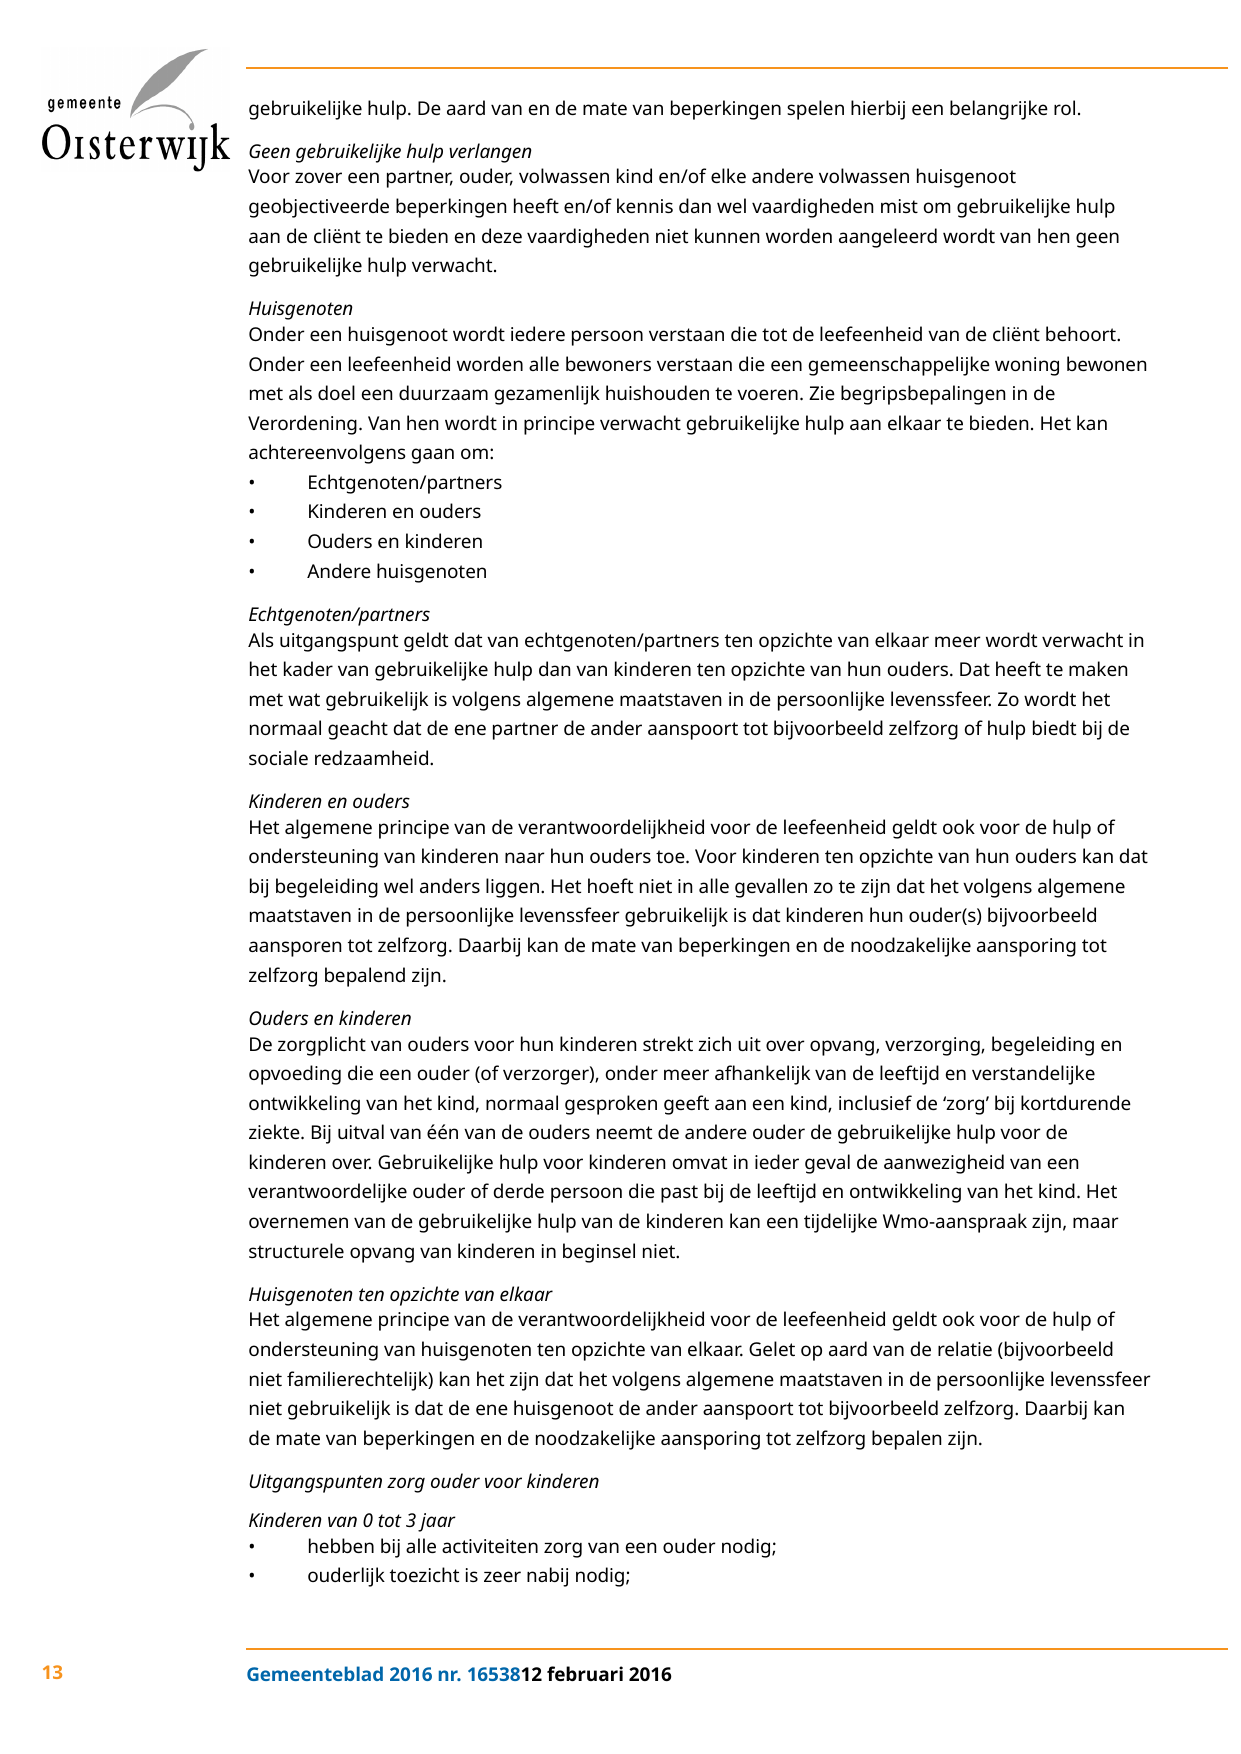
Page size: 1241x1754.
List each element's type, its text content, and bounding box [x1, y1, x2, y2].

text Kinderen en ouders [248, 788, 1152, 814]
text Als uitgangspunt geldt dat van echtgenoten/partners ten opzichte van elkaar meer wordt verwacht in het kader van gebruikelijke hulp dan van kinderen ten opzichte van hun ouders. Dat heeft te maken met wat gebruikelijk is volgens algemene maatstaven in de persoonlijke levenssfeer. Zo wordt het normaal geacht dat de ene partner de ander aanspoort tot bijvoorbeeld zelfzorg of hulp biedt bij de sociale redzaamheid. [248, 627, 1152, 771]
text Huisgenoten [248, 296, 1152, 321]
list Kinderen en ouders [248, 499, 1152, 524]
text Voor zover een partner, ouder, volwassen kind en/of elke andere volwassen huisgenoot geobjectiveerde beperkingen heeft en/of kennis dan wel vaardigheden mist om gebruikelijke hulp aan de cliënt te bieden en deze vaardigheden niet kunnen worden aangeleerd wordt van hen geen gebruikelijke hulp verwacht. [248, 164, 1152, 278]
list Ouders en kinderen [248, 528, 1152, 554]
list ouderlijk toezicht is zeer nabij nodig; [248, 1563, 1152, 1588]
picture [41, 47, 231, 172]
text Uitgangspunten zorg ouder voor kinderen [248, 1468, 1152, 1494]
text Het algemene principe van de verantwoordelijkheid voor de leefeenheid geldt ook voor de hulp of ondersteuning van huisgenoten ten opzichte van elkaar. Gelet op aard van de relatie (bijvoorbeeld niet familierechtelijk) kan het zijn dat het volgens algemene maatstaven in de persoonlijke levenssfeer niet gebruikelijk is dat de ene huisgenoot de ander aanspoort tot bijvoorbeeld zelfzorg. Daarbij kan de mate van beperkingen en de noodzakelijke aansporing tot zelfzorg bepalen zijn. [248, 1307, 1152, 1451]
text Echtgenoten/partners [248, 601, 1152, 627]
text Kinderen van 0 tot 3 jaar [248, 1507, 1152, 1533]
list hebben bij alle activiteiten zorg van een ouder nodig; [248, 1533, 1152, 1559]
text Onder een huisgenoot wordt iedere persoon verstaan die tot de leefeenheid van de cliënt behoort. Onder een leefeenheid worden alle bewoners verstaan die een gemeenschappelijke woning bewonen met als doel een duurzaam gezamenlijk huishouden te voeren. Zie begripsbepalingen in de Verordening. Van hen wordt in principe verwacht gebruikelijke hulp aan elkaar te bieden. Het kan achtereenvolgens gaan om: [248, 321, 1152, 465]
list Andere huisgenoten [248, 558, 1152, 584]
text De zorgplicht van ouders voor hun kinderen strekt zich uit over opvang, verzorging, begeleiding en opvoeding die een ouder (of verzorger), onder meer afhankelijk van de leeftijd en verstandelijke ontwikkeling van het kind, normaal gesproken geeft aan een kind, inclusief de ‘zorg’ bij kortdurende ziekte. Bij uitval van één van de ouders neemt de andere ouder de gebruikelijke hulp voor de kinderen over. Gebruikelijke hulp voor kinderen omvat in ieder geval de aanwezigheid van een verantwoordelijke ouder of derde persoon die past bij de leeftijd en ontwikkeling van het kind. Het overnemen van de gebruikelijke hulp van de kinderen kan een tijdelijke Wmo-aanspraak zijn, maar structurele opvang van kinderen in beginsel niet. [248, 1031, 1152, 1263]
text Huisgenoten ten opzichte van elkaar [248, 1281, 1152, 1307]
text Het algemene principe van de verantwoordelijkheid voor de leefeenheid geldt ook voor de hulp of ondersteuning van kinderen naar hun ouders toe. Voor kinderen ten opzichte van hun ouders kan dat bij begeleiding wel anders liggen. Het hoeft niet in alle gevallen zo te zijn dat het volgens algemene maatstaven in de persoonlijke levenssfeer gebruikelijk is dat kinderen hun ouder(s) bijvoorbeeld aansporen tot zelfzorg. Daarbij kan de mate van beperkingen en de noodzakelijke aansporing tot zelfzorg bepalend zijn. [248, 814, 1152, 988]
text Geen gebruikelijke hulp verlangen [248, 138, 1152, 164]
text gebruikelijke hulp. De aard van en de mate van beperkingen spelen hierbij een belangrijke rol. [248, 95, 1152, 121]
list Echtgenoten/partners [248, 469, 1152, 495]
text Ouders en kinderen [248, 1005, 1152, 1031]
